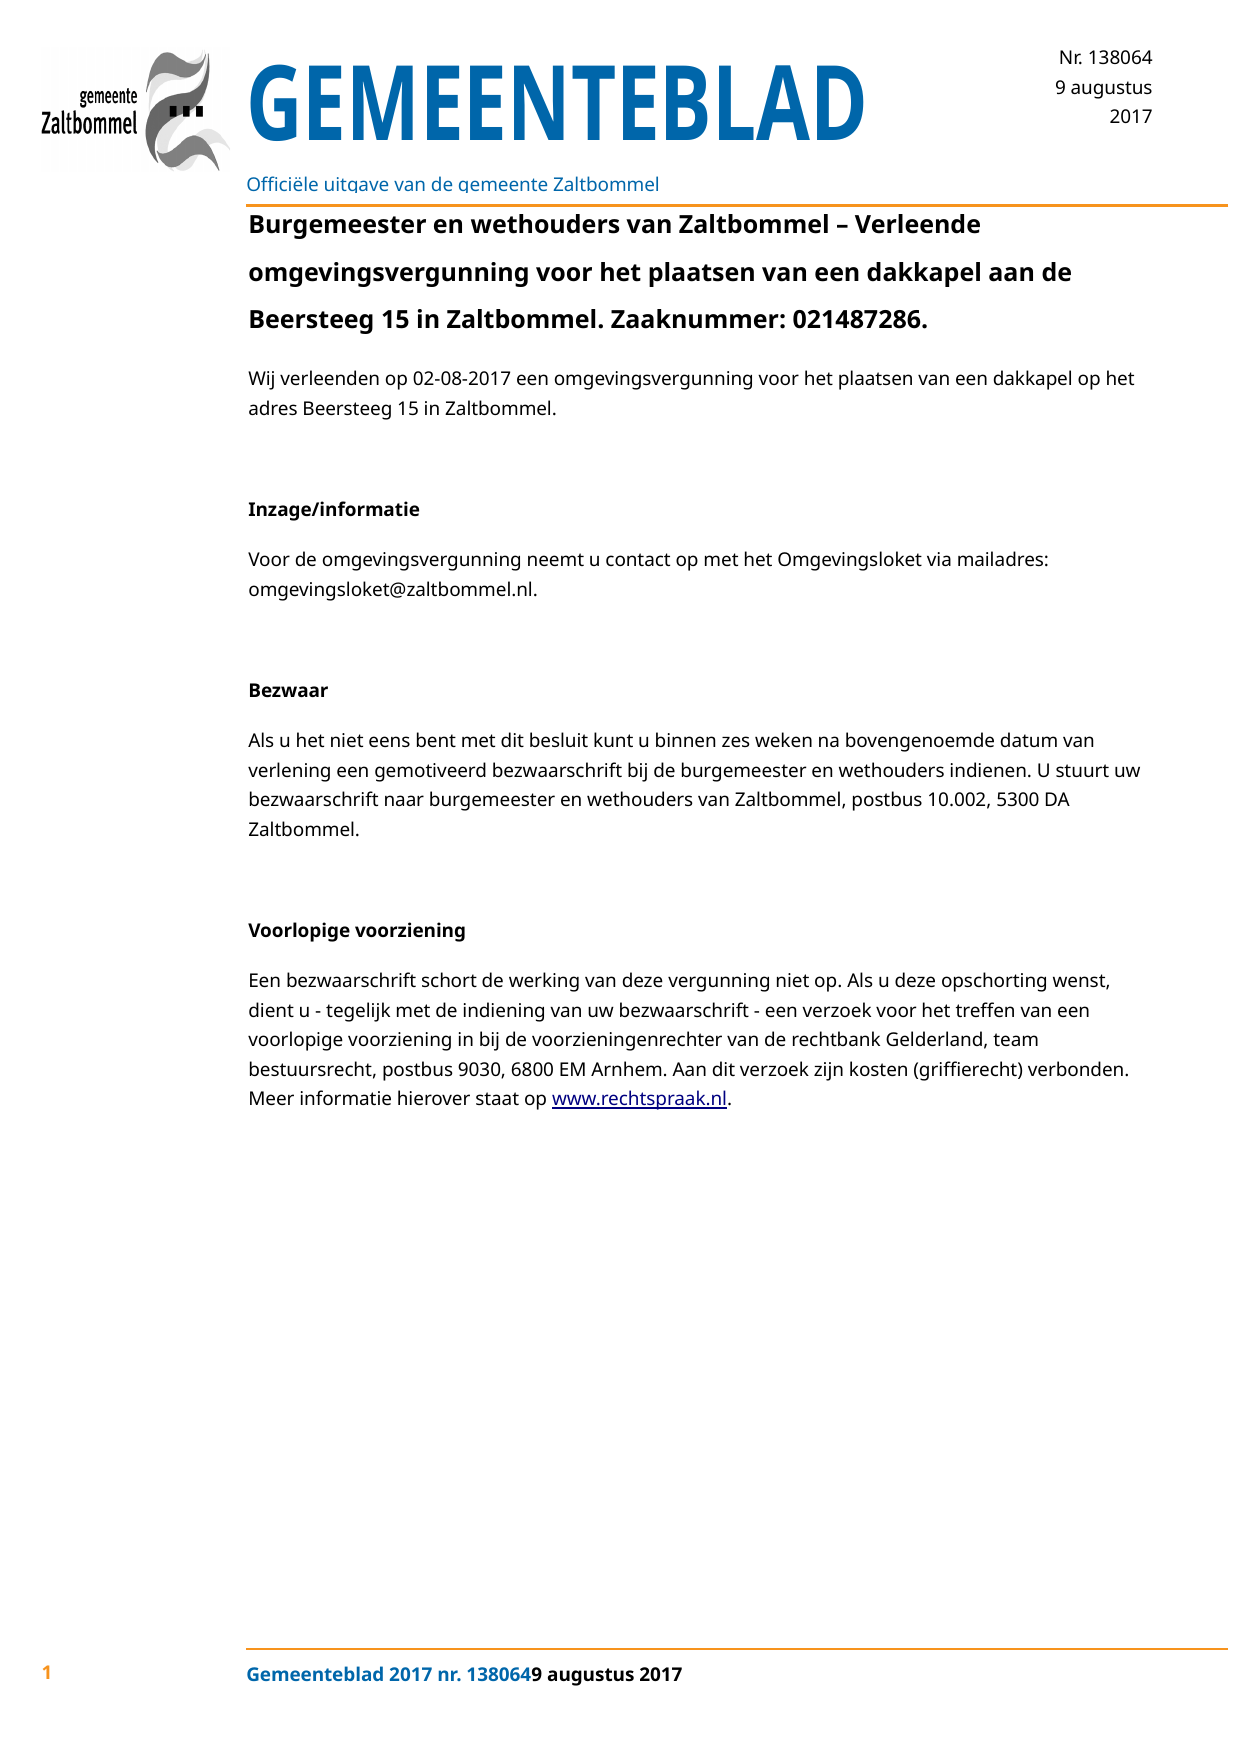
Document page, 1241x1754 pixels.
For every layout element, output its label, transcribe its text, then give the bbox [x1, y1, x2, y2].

text Voorlopige voorziening [248, 917, 1152, 942]
text Voor de omgevingsvergunning neemt u contact op met het Omgevingsloket via mailadres: omgevingsloket@zaltbommel.nl. [248, 546, 1152, 602]
text Wij verleenden op 02-08-2017 een omgevingsvergunning voor het plaatsen van een dakkapel op het adres Beersteeg 15 in Zaltbommel. [248, 366, 1152, 421]
text Een bezwaarschrift schort de werking van deze vergunning niet op. Als u deze opschorting wenst, dient u - tegelijk met de indiening van uw bezwaarschrift - een verzoek voor het treffen van een voorlopige voorziening in bij de voorzieningenrechter van de rechtbank Gelderland, team bestuursrecht, postbus 9030, 6800 EM Arnhem. Aan dit verzoek zijn kosten (griffierecht) verbonden. Meer informatie hierover staat op www.rechtspraak.nl. [248, 967, 1152, 1111]
picture [41, 47, 231, 172]
text Als u het niet eens bent met dit besluit kunt u binnen zes weken na bovengenoemde datum van verlening een gemotiveerd bezwaarschrift bij de burgemeester en wethouders indienen. U stuurt uw bezwaarschrift naar burgemeester en wethouders van Zaltbommel, postbus 10.002, 5300 DA Zaltbommel. [248, 727, 1152, 842]
text Inzage/informatie [248, 496, 1152, 522]
text Bezwaar [248, 677, 1152, 702]
text Burgemeester en wethouders van Zaltbommel – Verleende omgevingsvergunning voor het plaatsen van een dakkapel aan de Beersteeg 15 in Zaltbommel. Zaaknummer: 021487286. [248, 207, 1152, 336]
